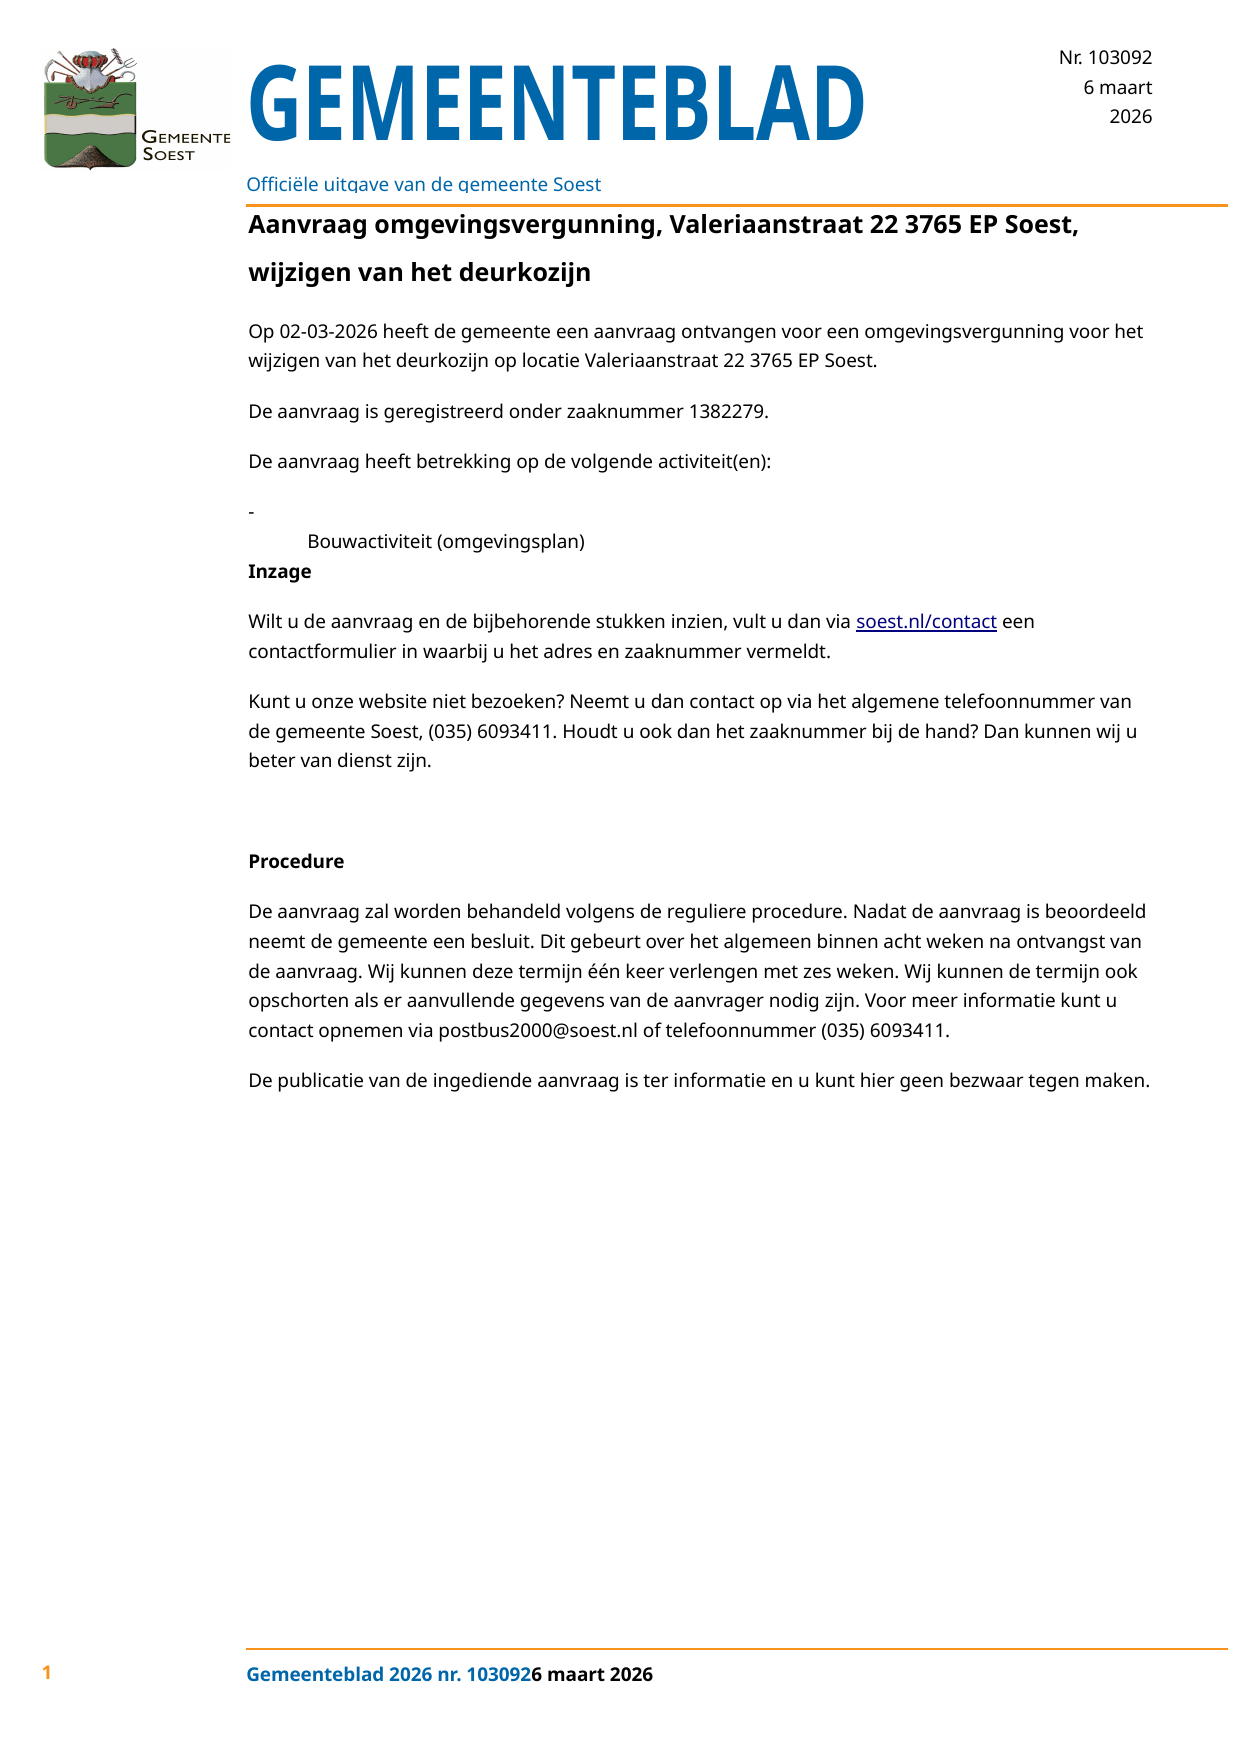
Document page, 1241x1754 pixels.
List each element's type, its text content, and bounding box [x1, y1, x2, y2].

text Inzage [248, 558, 1152, 584]
text De aanvraag is geregistreerd onder zaaknummer 1382279. [248, 398, 1152, 424]
list Bouwactiviteit (omgevingsplan) [248, 528, 1152, 554]
text De aanvraag heeft betrekking op de volgende activiteit(en): [248, 448, 1152, 474]
text Procedure [248, 848, 1152, 874]
text Aanvraag omgevingsvergunning, Valeriaanstraat 22 3765 EP Soest, wijzigen van het deurkozijn [248, 207, 1152, 288]
text Kunt u onze website niet bezoeken? Neemt u dan contact op via het algemene telefoonnummer van de gemeente Soest, (035) 6093411. Houdt u ook dan het zaaknummer bij de hand? Dan kunnen wij u beter van dienst zijn. [248, 688, 1152, 773]
picture [41, 47, 231, 172]
text De aanvraag zal worden behandeld volgens de reguliere procedure. Nadat de aanvraag is beoordeeld neemt de gemeente een besluit. Dit gebeurt over het algemeen binnen acht weken na ontvangst van de aanvraag. Wij kunnen deze termijn één keer verlengen met zes weken. Wij kunnen de termijn ook opschorten als er aanvullende gegevens van de aanvrager nodig zijn. Voor meer informatie kunt u contact opnemen via postbus2000@soest.nl of telefoonnummer (035) 6093411. [248, 899, 1152, 1043]
text Op 02-03-2026 heeft de gemeente een aanvraag ontvangen voor een omgevingsvergunning voor het wijzigen van het deurkozijn op locatie Valeriaanstraat 22 3765 EP Soest. [248, 318, 1152, 373]
text Wilt u de aanvraag en de bijbehorende stukken inzien, vult u dan via soest.nl/contact een contactformulier in waarbij u het adres en zaaknummer vermeldt. [248, 608, 1152, 664]
text De publicatie van de ingediende aanvraag is ter informatie en u kunt hier geen bezwaar tegen maken. [248, 1067, 1152, 1093]
